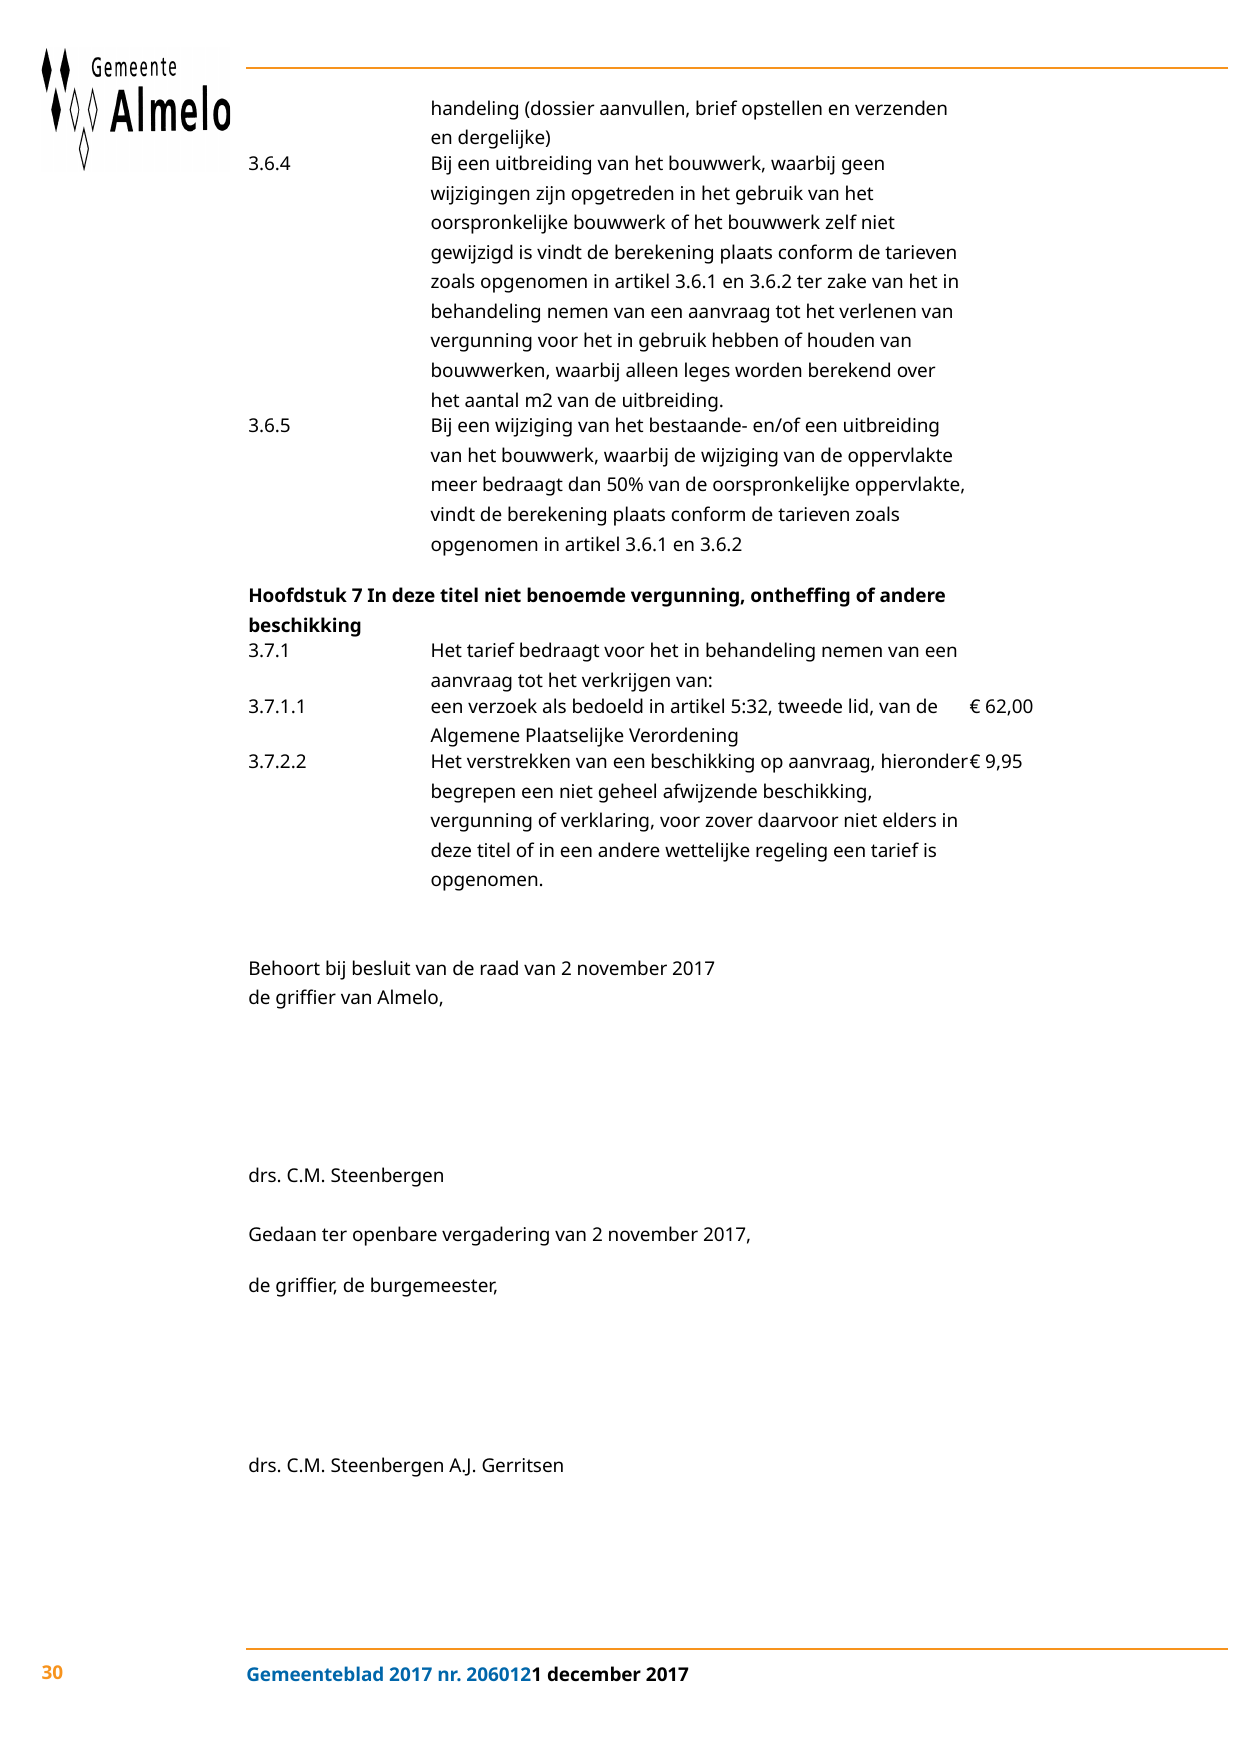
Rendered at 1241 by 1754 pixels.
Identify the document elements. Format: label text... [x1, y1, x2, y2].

text de griffier, de burgemeester, [248, 1272, 1152, 1298]
table_cell 3.7.1.1 [248, 693, 430, 748]
table_cell [248, 95, 430, 150]
table_cell [248, 557, 430, 582]
table_cell 3.7.2.2 [248, 748, 430, 892]
text Behoort bij besluit van de raad van 2 november 2017 [248, 955, 1152, 980]
table_cell 3.6.5 [248, 413, 430, 557]
table_cell Bij een wijziging van het bestaande- en/of een uitbreiding van het bouwwerk, waarbij de wijziging van de oppervlakte meer bedraagt dan 50% van de oorspronkelijke oppervlakte, vindt de berekening plaats conform de tarieven zoals opgenomen in artikel 3.6.1 en 3.6.2 [430, 413, 969, 557]
table_cell € 62,00 [969, 693, 1152, 748]
text drs. C.M. Steenbergen [248, 1162, 1152, 1187]
text drs. C.M. Steenbergen A.J. Gerritsen [248, 1452, 1152, 1478]
table_cell [969, 557, 1152, 582]
table_cell handeling (dossier aanvullen, brief opstellen en verzenden en dergelijke) [430, 95, 969, 150]
table_cell [430, 557, 969, 582]
table_cell Het tarief bedraagt voor het in behandeling nemen van een aanvraag tot het verkrijgen van: [430, 638, 969, 693]
table_cell Hoofdstuk 7 In deze titel niet benoemde vergunning, ontheffing of andere beschikking [248, 582, 969, 638]
table_cell een verzoek als bedoeld in artikel 5:32, tweede lid, van de Algemene Plaatselijke Verordening [430, 693, 969, 748]
text Gedaan ter openbare vergadering van 2 november 2017, [248, 1221, 1152, 1247]
table_cell [969, 582, 1152, 638]
picture [41, 47, 231, 172]
table_cell Bij een uitbreiding van het bouwwerk, waarbij geen wijzigingen zijn opgetreden in het gebruik van het oorspronkelijke bouwwerk of het bouwwerk zelf niet gewijzigd is vindt de berekening plaats conform de tarieven zoals opgenomen in artikel 3.6.1 en 3.6.2 ter zake van het in behandeling nemen van een aanvraag tot het verlenen van vergunning voor het in gebruik hebben of houden van bouwwerken, waarbij alleen leges worden berekend over het aantal m2 van de uitbreiding. [430, 150, 969, 412]
table_cell € 9,95 [969, 748, 1152, 892]
table_cell [969, 638, 1152, 693]
table_cell [969, 413, 1152, 557]
text de griffier van Almelo, [248, 984, 1152, 1010]
table_cell 3.6.4 [248, 150, 430, 412]
table_cell Het verstrekken van een beschikking op aanvraag, hieronder begrepen een niet geheel afwijzende beschikking, vergunning of verklaring, voor zover daarvoor niet elders in deze titel of in een andere wettelijke regeling een tarief is opgenomen. [430, 748, 969, 892]
table_cell 3.7.1 [248, 638, 430, 693]
table_cell [969, 150, 1152, 412]
table_cell [969, 95, 1152, 150]
